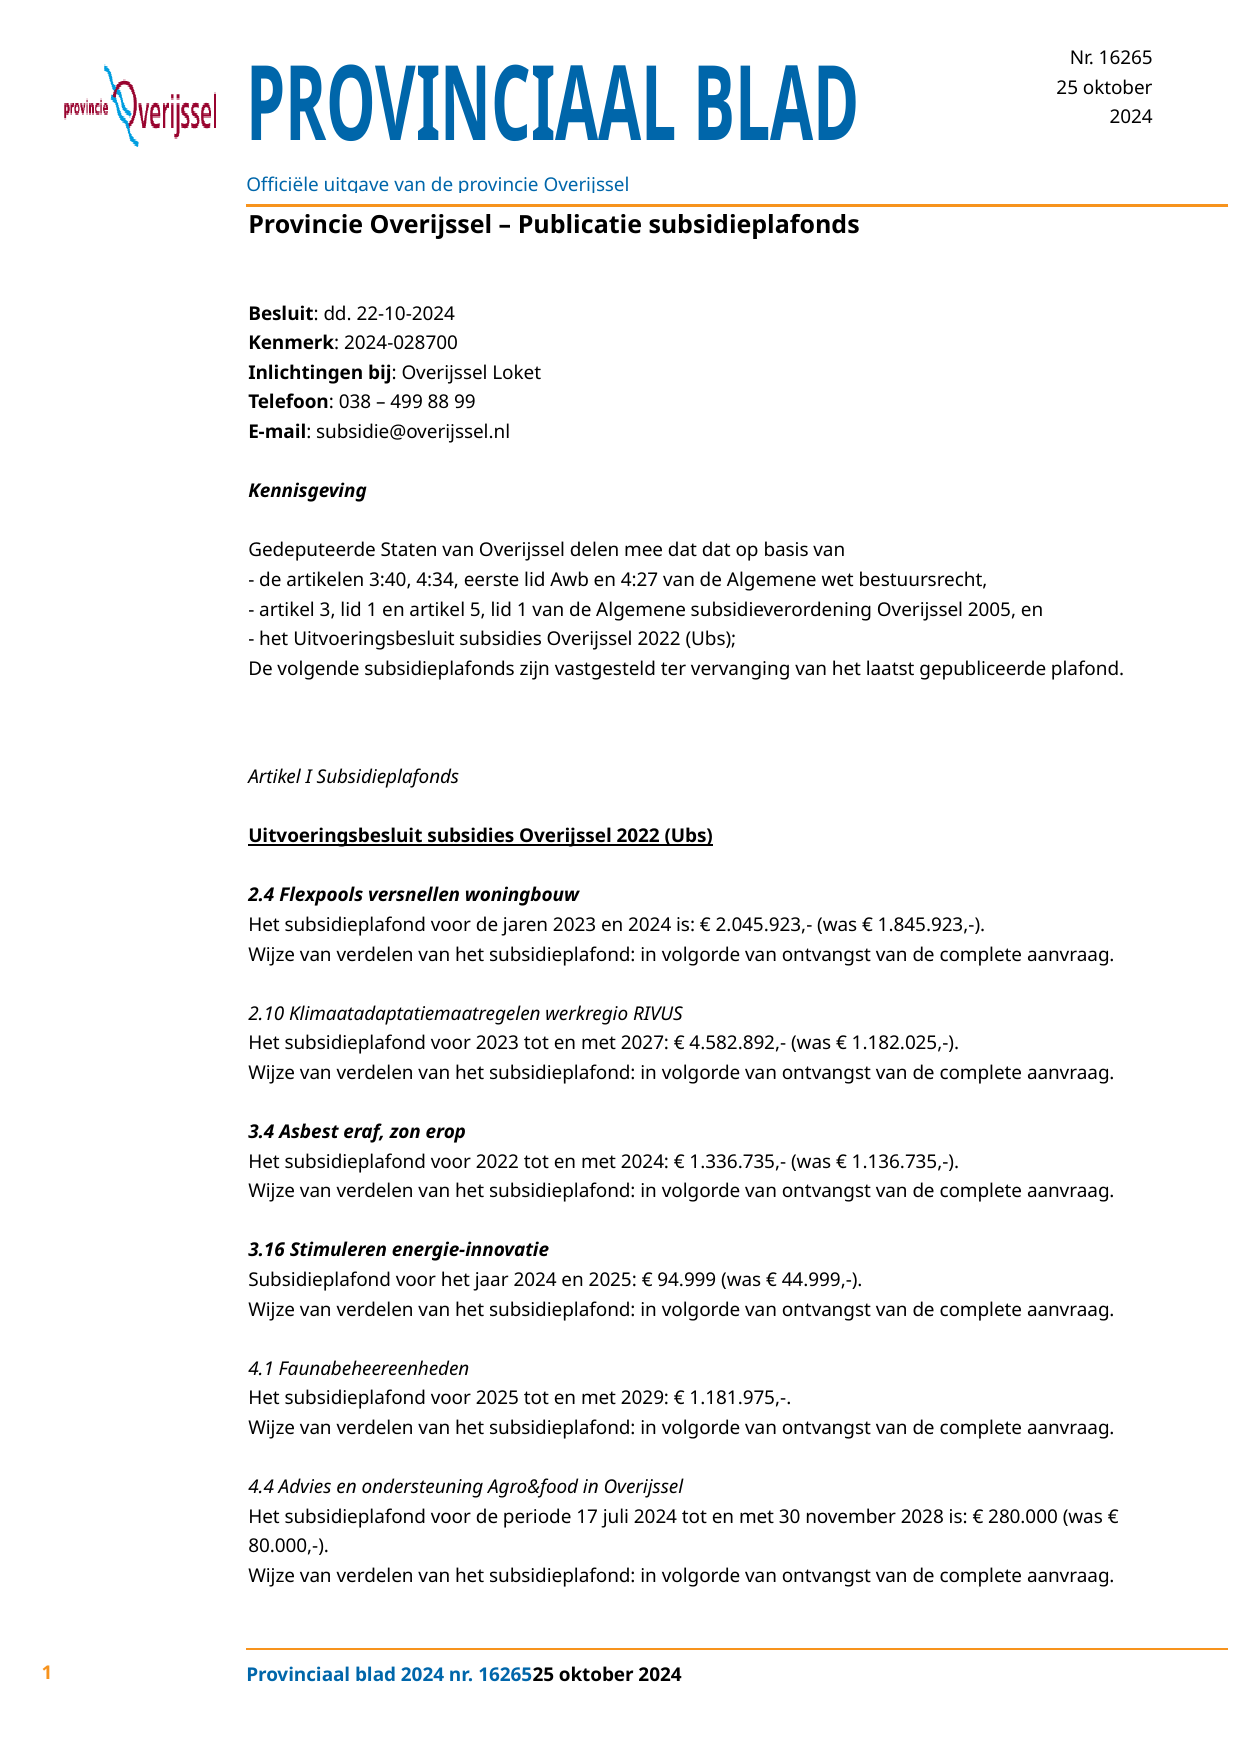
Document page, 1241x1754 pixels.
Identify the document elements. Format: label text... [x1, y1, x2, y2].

text Artikel I Subsidieplafonds [248, 763, 1152, 789]
text De volgende subsidieplafonds zijn vastgesteld ter vervanging van het laatst gepubliceerde plafond. [248, 655, 1152, 681]
text Wijze van verdelen van het subsidieplafond: in volgorde van ontvangst van de complete aanvraag. [248, 941, 1152, 967]
text 3.16 Stimuleren energie-innovatie [248, 1237, 1152, 1262]
text - artikel 3, lid 1 en artikel 5, lid 1 van de Algemene subsidieverordening Overijssel 2005, en [248, 596, 1152, 621]
text Wijze van verdelen van het subsidieplafond: in volgorde van ontvangst van de complete aanvraag. [248, 1296, 1152, 1322]
text Wijze van verdelen van het subsidieplafond: in volgorde van ontvangst van de complete aanvraag. [248, 1414, 1152, 1440]
text 2.10 Klimaatadaptatiemaatregelen werkregio RIVUS [248, 1000, 1152, 1026]
text - het Uitvoeringsbesluit subsidies Overijssel 2022 (Ubs); [248, 625, 1152, 651]
text Subsidieplafond voor het jaar 2024 en 2025: € 94.999 (was € 44.999,-). [248, 1266, 1152, 1292]
text Uitvoeringsbesluit subsidies Overijssel 2022 (Ubs) [248, 822, 1152, 848]
text - de artikelen 3:40, 4:34, eerste lid Awb en 4:27 van de Algemene wet bestuursrecht, [248, 566, 1152, 592]
text Wijze van verdelen van het subsidieplafond: in volgorde van ontvangst van de complete aanvraag. [248, 1562, 1152, 1588]
text 2.4 Flexpools versnellen woningbouw [248, 882, 1152, 907]
text Gedeputeerde Staten van Overijssel delen mee dat dat op basis van [248, 537, 1152, 562]
text Provincie Overijssel – Publicatie subsidieplafonds [248, 207, 1152, 241]
text 4.4 Advies en ondersteuning Agro&food in Overijssel [248, 1473, 1152, 1499]
text E-mail: subsidie@overijssel.nl [248, 418, 1152, 444]
text Het subsidieplafond voor de jaren 2023 en 2024 is: € 2.045.923,- (was € 1.845.923,-). [248, 911, 1152, 937]
text Besluit: dd. 22-10-2024 [248, 300, 1152, 326]
text Het subsidieplafond voor 2023 tot en met 2027: € 4.582.892,- (was € 1.182.025,-). [248, 1029, 1152, 1055]
text Wijze van verdelen van het subsidieplafond: in volgorde van ontvangst van de complete aanvraag. [248, 1177, 1152, 1203]
picture [41, 47, 231, 172]
text Wijze van verdelen van het subsidieplafond: in volgorde van ontvangst van de complete aanvraag. [248, 1059, 1152, 1085]
text Inlichtingen bij: Overijssel Loket [248, 359, 1152, 385]
text 3.4 Asbest eraf, zon erop [248, 1118, 1152, 1144]
text 4.1 Faunabeheereenheden [248, 1355, 1152, 1381]
text Kennisgeving [248, 477, 1152, 503]
text Kenmerk: 2024-028700 [248, 329, 1152, 355]
text Het subsidieplafond voor 2025 tot en met 2029: € 1.181.975,-. [248, 1384, 1152, 1410]
text Het subsidieplafond voor 2022 tot en met 2024: € 1.336.735,- (was € 1.136.735,-). [248, 1148, 1152, 1174]
text Het subsidieplafond voor de periode 17 juli 2024 tot en met 30 november 2028 is: € 280.000 (was € 80.000,-). [248, 1503, 1152, 1558]
text Telefoon: 038 – 499 88 99 [248, 389, 1152, 414]
